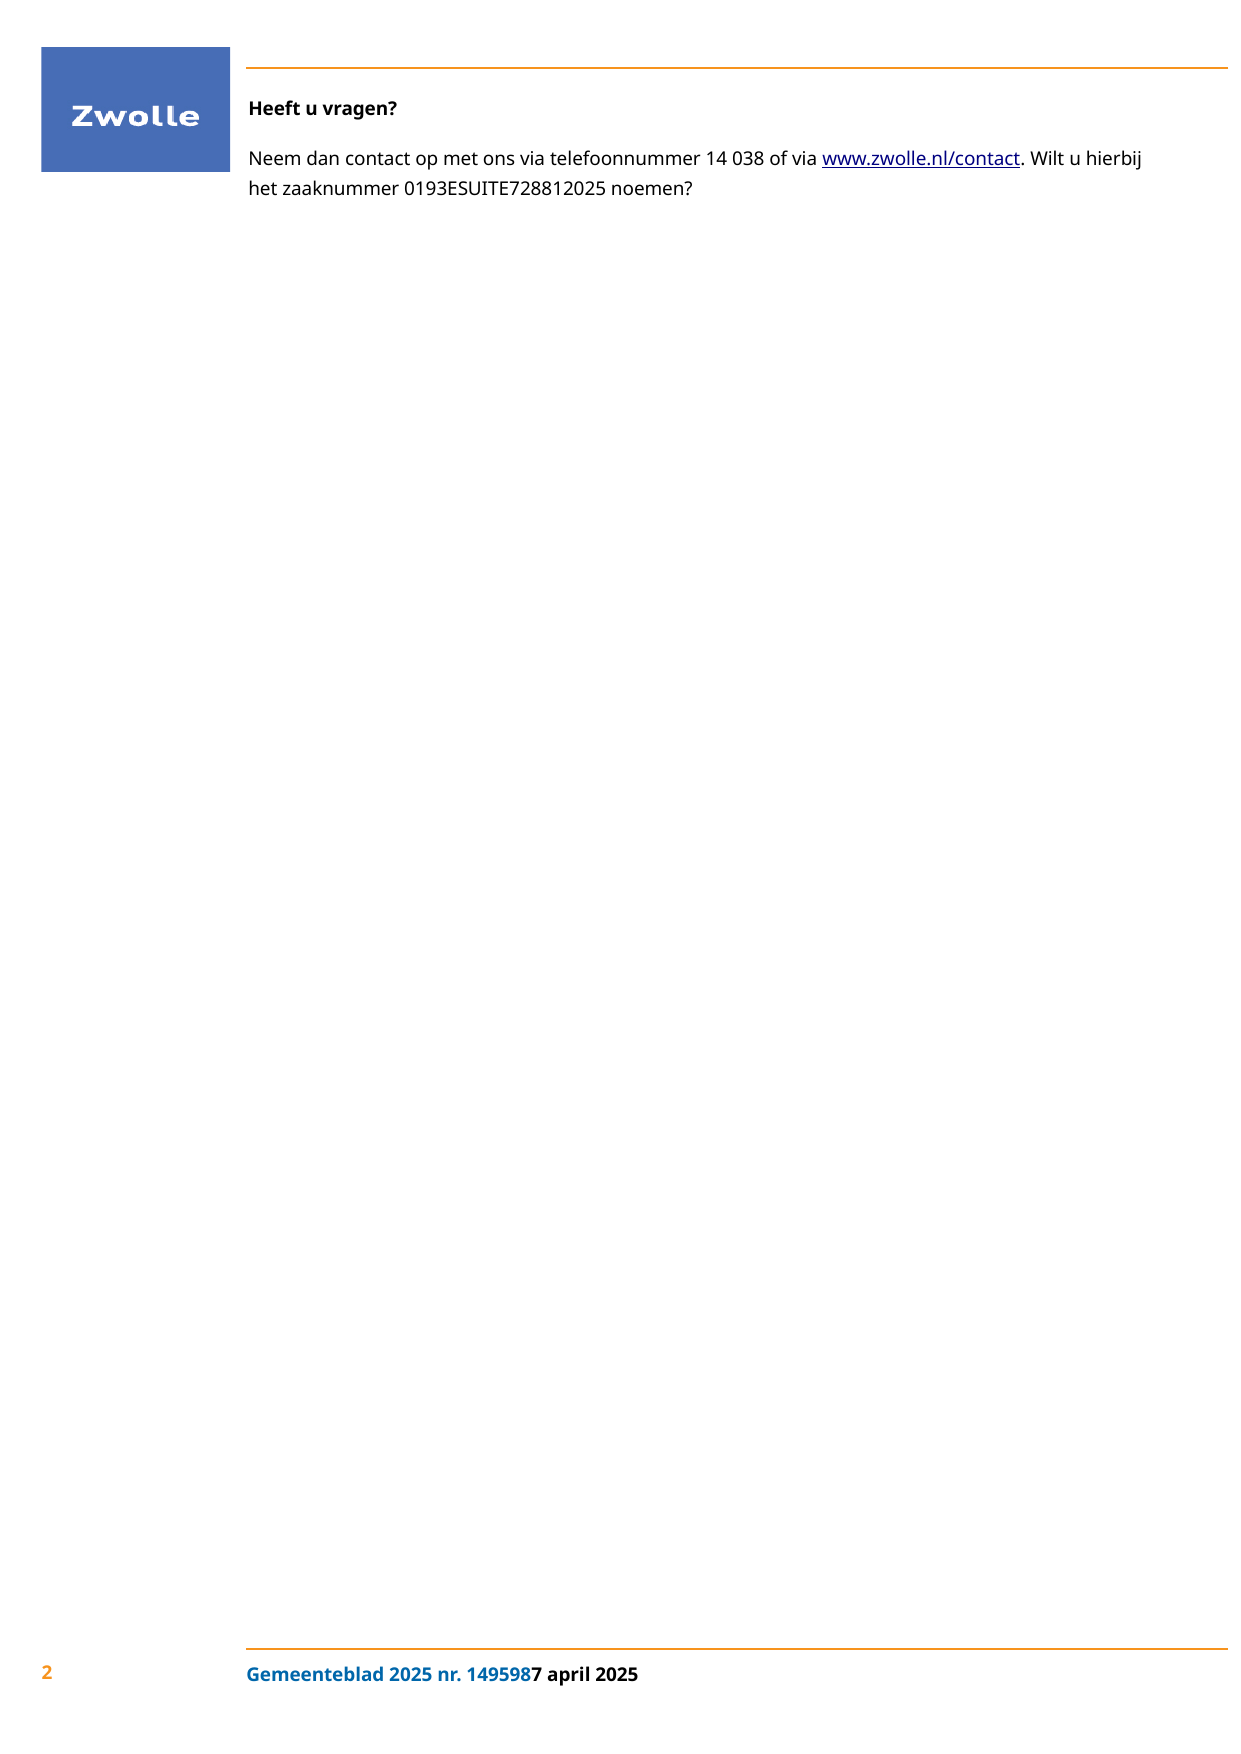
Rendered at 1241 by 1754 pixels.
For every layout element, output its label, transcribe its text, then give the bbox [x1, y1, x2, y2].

picture [41, 47, 231, 172]
text Heeft u vragen? [248, 95, 1152, 121]
text Neem dan contact op met ons via telefoonnummer 14 038 of via www.zwolle.nl/contact. Wilt u hierbij het zaaknummer 0193ESUITE728812025 noemen? [248, 145, 1152, 201]
